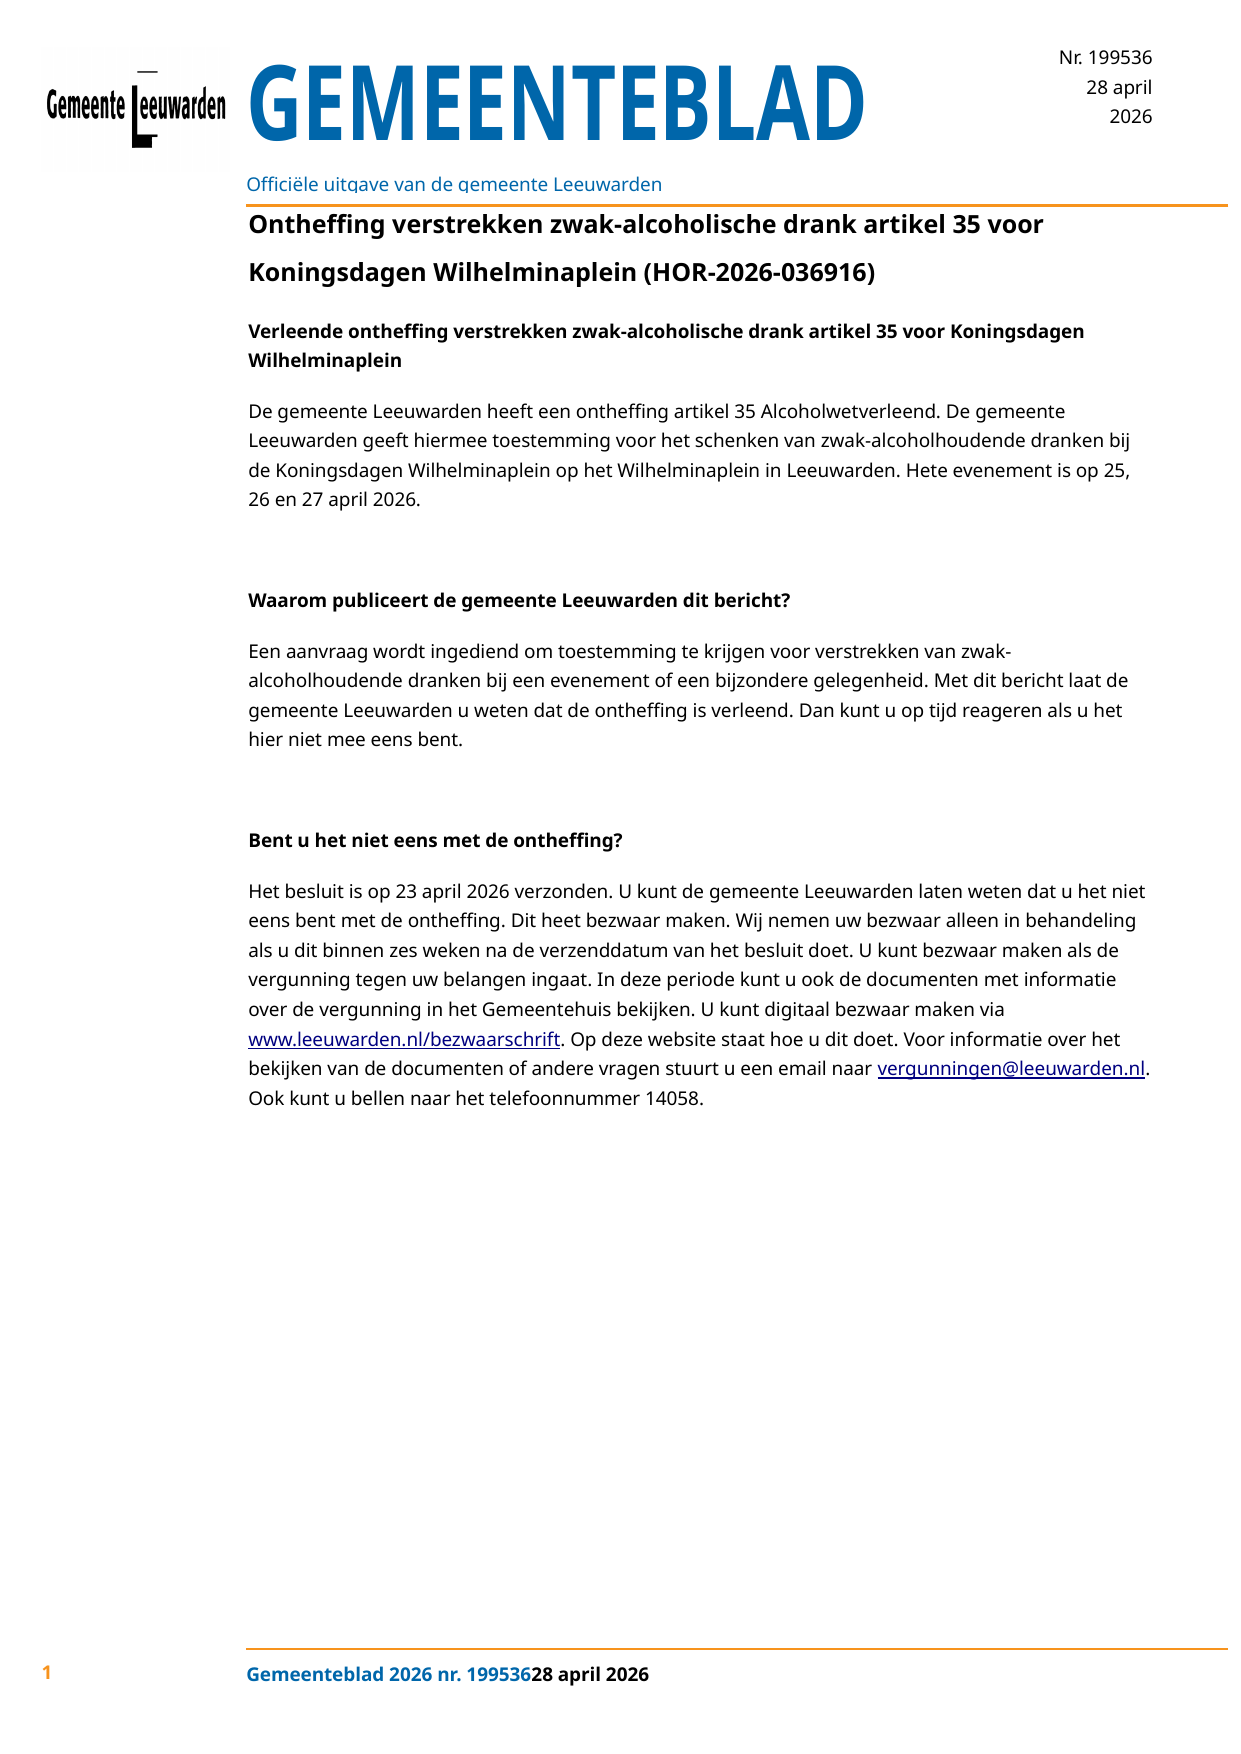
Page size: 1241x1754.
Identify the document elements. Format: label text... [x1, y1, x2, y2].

text Bent u het niet eens met de ontheffing? [248, 827, 1152, 853]
text De gemeente Leeuwarden heeft een ontheffing artikel 35 Alcoholwetverleend. De gemeente Leeuwarden geeft hiermee toestemming voor het schenken van zwak-alcoholhoudende dranken bij de Koningsdagen Wilhelminaplein op het Wilhelminaplein in Leeuwarden. Hete evenement is op 25, 26 en 27 april 2026. [248, 398, 1152, 512]
picture [41, 47, 231, 172]
text Verleende ontheffing verstrekken zwak-alcoholische drank artikel 35 voor Koningsdagen Wilhelminaplein [248, 318, 1152, 373]
text Een aanvraag wordt ingediend om toestemming te krijgen voor verstrekken van zwak-alcoholhoudende dranken bij een evenement of een bijzondere gelegenheid. Met dit bericht laat de gemeente Leeuwarden u weten dat de ontheffing is verleend. Dan kunt u op tijd reageren als u het hier niet mee eens bent. [248, 638, 1152, 752]
text Ontheffing verstrekken zwak-alcoholische drank artikel 35 voor Koningsdagen Wilhelminaplein (HOR-2026-036916) [248, 207, 1152, 288]
text Waarom publiceert de gemeente Leeuwarden dit bericht? [248, 587, 1152, 613]
text Het besluit is op 23 april 2026 verzonden. U kunt de gemeente Leeuwarden laten weten dat u het niet eens bent met de ontheffing. Dit heet bezwaar maken. Wij nemen uw bezwaar alleen in behandeling als u dit binnen zes weken na de verzenddatum van het besluit doet. U kunt bezwaar maken als de vergunning tegen uw belangen ingaat. In deze periode kunt u ook de documenten met informatie over de vergunning in het Gemeentehuis bekijken. U kunt digitaal bezwaar maken via www.leeuwarden.nl/bezwaarschrift. Op deze website staat hoe u dit doet. Voor informatie over het bekijken van de documenten of andere vragen stuurt u een email naar vergunningen@leeuwarden.nl. Ook kunt u bellen naar het telefoonnummer 14058. [248, 878, 1152, 1111]
